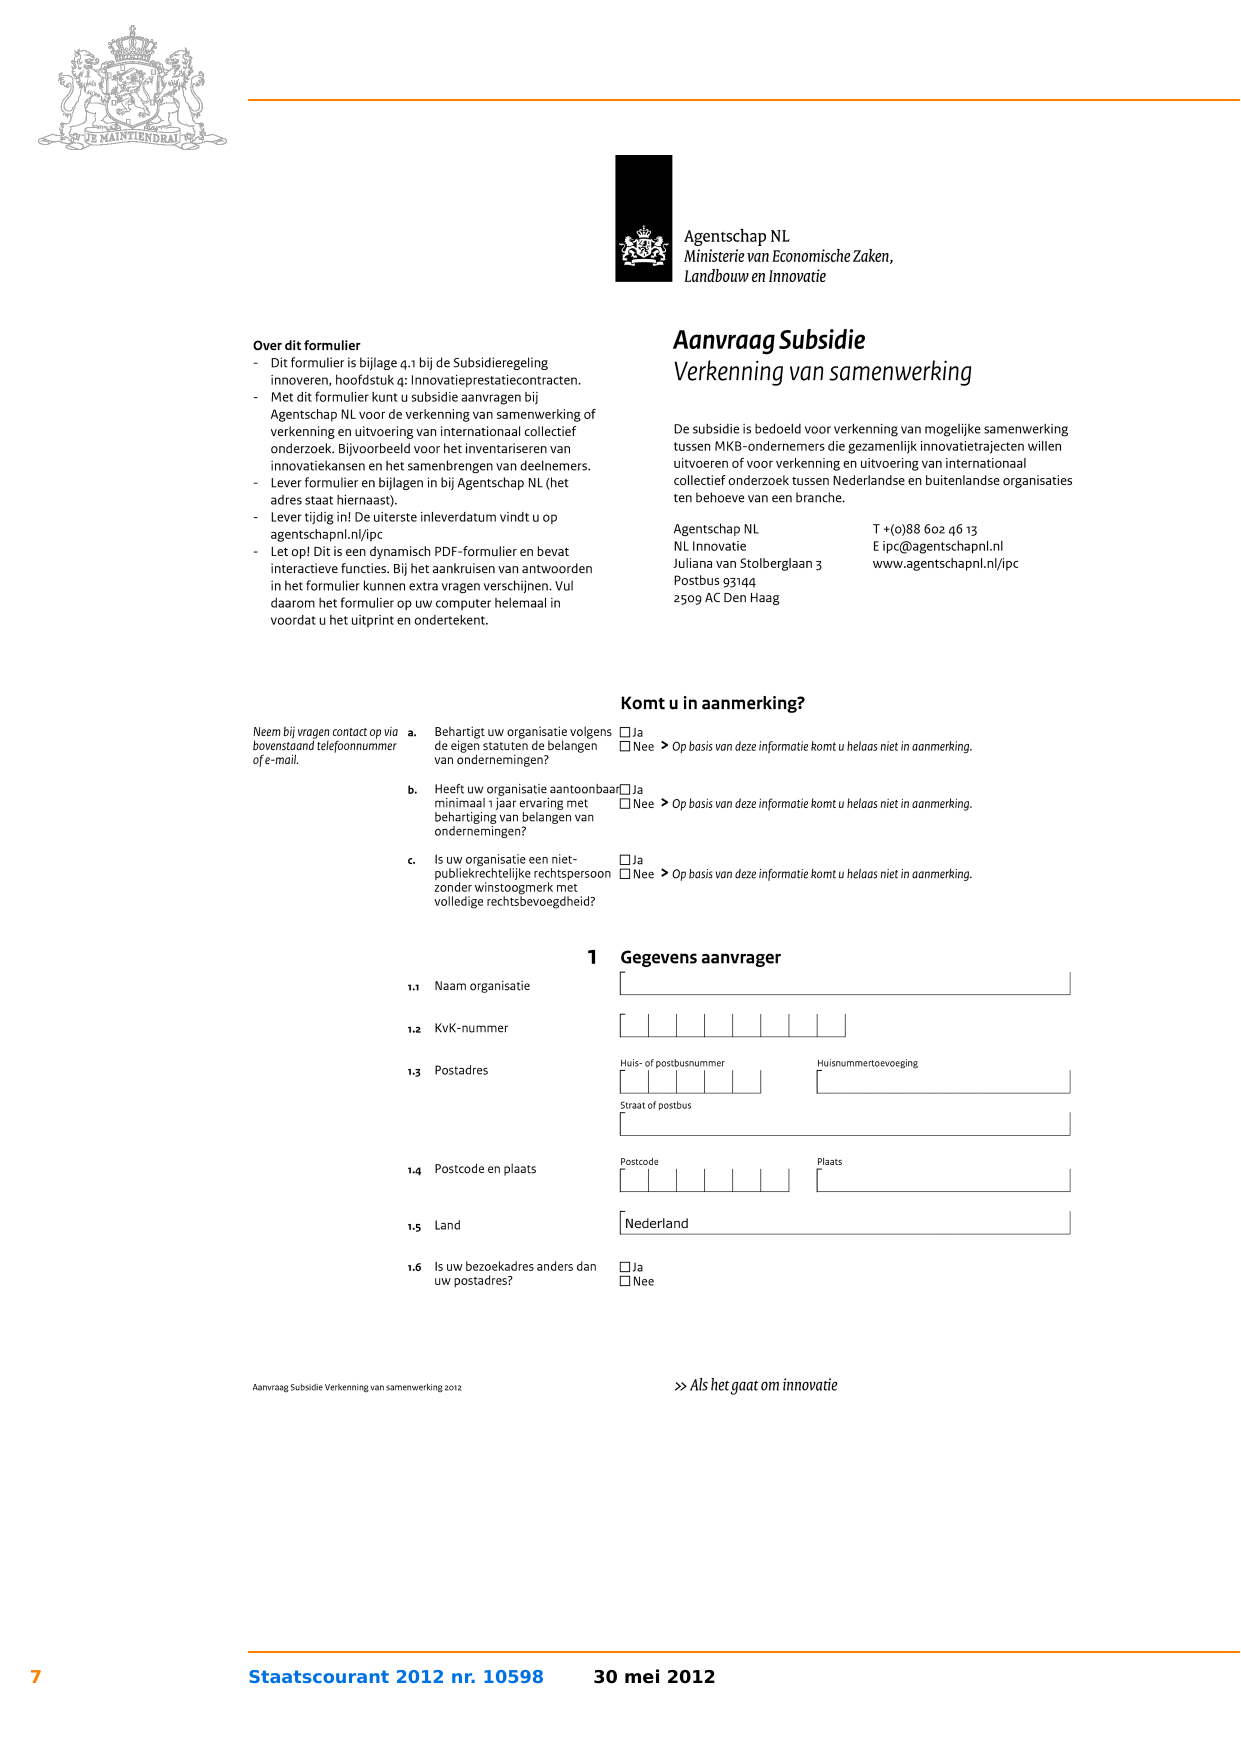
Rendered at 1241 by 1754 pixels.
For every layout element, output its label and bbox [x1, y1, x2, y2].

picture [248, 155, 1075, 1396]
picture [38, 25, 227, 150]
